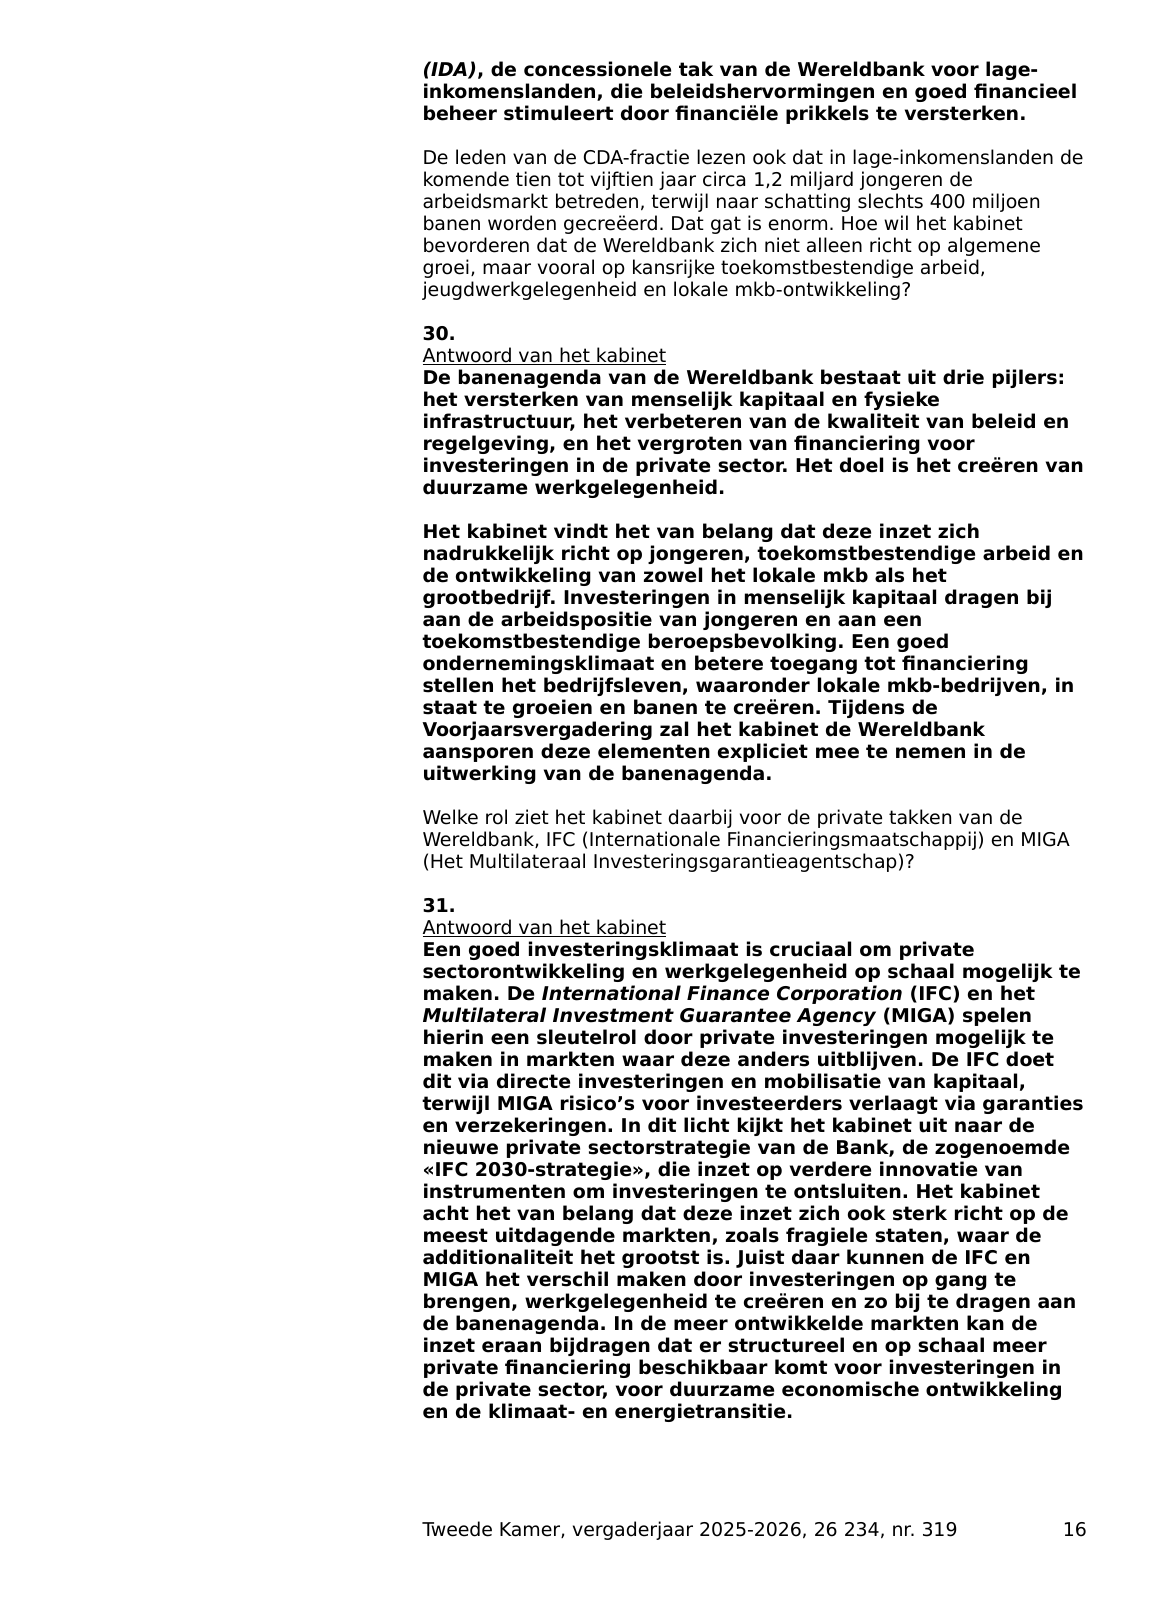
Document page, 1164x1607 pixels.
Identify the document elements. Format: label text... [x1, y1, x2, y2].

text 30. [422, 323, 1087, 345]
text (IDA), de concessionele tak van de Wereldbank voor lage-inkomenslanden, die beleidshervormingen en goed financieel beheer stimuleert door financiële prikkels te versterken. [422, 59, 1087, 125]
text Een goed investeringsklimaat is cruciaal om private sectorontwikkeling en werkgelegenheid op schaal mogelijk te maken. De International Finance Corporation (IFC) en het Multilateral Investment Guarantee Agency (MIGA) spelen hierin een sleutelrol door private investeringen mogelijk te maken in markten waar deze anders uitblijven. De IFC doet dit via directe investeringen en mobilisatie van kapitaal, terwijl MIGA risico’s voor investeerders verlaagt via garanties en verzekeringen. In dit licht kijkt het kabinet uit naar de nieuwe private sectorstrategie van de Bank, de zogenoemde «IFC 2030-strategie», die inzet op verdere innovatie van instrumenten om investeringen te ontsluiten. Het kabinet acht het van belang dat deze inzet zich ook sterk richt op de meest uitdagende markten, zoals fragiele staten, waar de additionaliteit het grootst is. Juist daar kunnen de IFC en MIGA het verschil maken door investeringen op gang te brengen, werkgelegenheid te creëren en zo bij te dragen aan de banenagenda. In de meer ontwikkelde markten kan de inzet eraan bijdragen dat er structureel en op schaal meer private financiering beschikbaar komt voor investeringen in de private sector, voor duurzame economische ontwikkeling en de klimaat- en energietransitie. [422, 939, 1087, 1423]
text 31. [422, 895, 1087, 917]
text Antwoord van het kabinet [422, 917, 1087, 939]
text Antwoord van het kabinet [422, 345, 1087, 367]
text De banenagenda van de Wereldbank bestaat uit drie pijlers: het versterken van menselijk kapitaal en fysieke infrastructuur, het verbeteren van de kwaliteit van beleid en regelgeving, en het vergroten van financiering voor investeringen in de private sector. Het doel is het creëren van duurzame werkgelegenheid. [422, 367, 1087, 499]
text Het kabinet vindt het van belang dat deze inzet zich nadrukkelijk richt op jongeren, toekomstbestendige arbeid en de ontwikkeling van zowel het lokale mkb als het grootbedrijf. Investeringen in menselijk kapitaal dragen bij aan de arbeidspositie van jongeren en aan een toekomstbestendige beroepsbevolking. Een goed ondernemingsklimaat en betere toegang tot financiering stellen het bedrijfsleven, waaronder lokale mkb-bedrijven, in staat te groeien en banen te creëren. Tijdens de Voorjaarsvergadering zal het kabinet de Wereldbank aansporen deze elementen expliciet mee te nemen in de uitwerking van de banenagenda. [422, 521, 1087, 785]
text Welke rol ziet het kabinet daarbij voor de private takken van de Wereldbank, IFC (Internationale Financieringsmaatschappij) en MIGA (Het Multilateraal Investeringsgarantieagentschap)? [422, 807, 1087, 873]
text De leden van de CDA-fractie lezen ook dat in lage-inkomenslanden de komende tien tot vijftien jaar circa 1,2 miljard jongeren de arbeidsmarkt betreden, terwijl naar schatting slechts 400 miljoen banen worden gecreëerd. Dat gat is enorm. Hoe wil het kabinet bevorderen dat de Wereldbank zich niet alleen richt op algemene groei, maar vooral op kansrijke toekomstbestendige arbeid, jeugdwerkgelegenheid en lokale mkb-ontwikkeling? [422, 147, 1087, 301]
